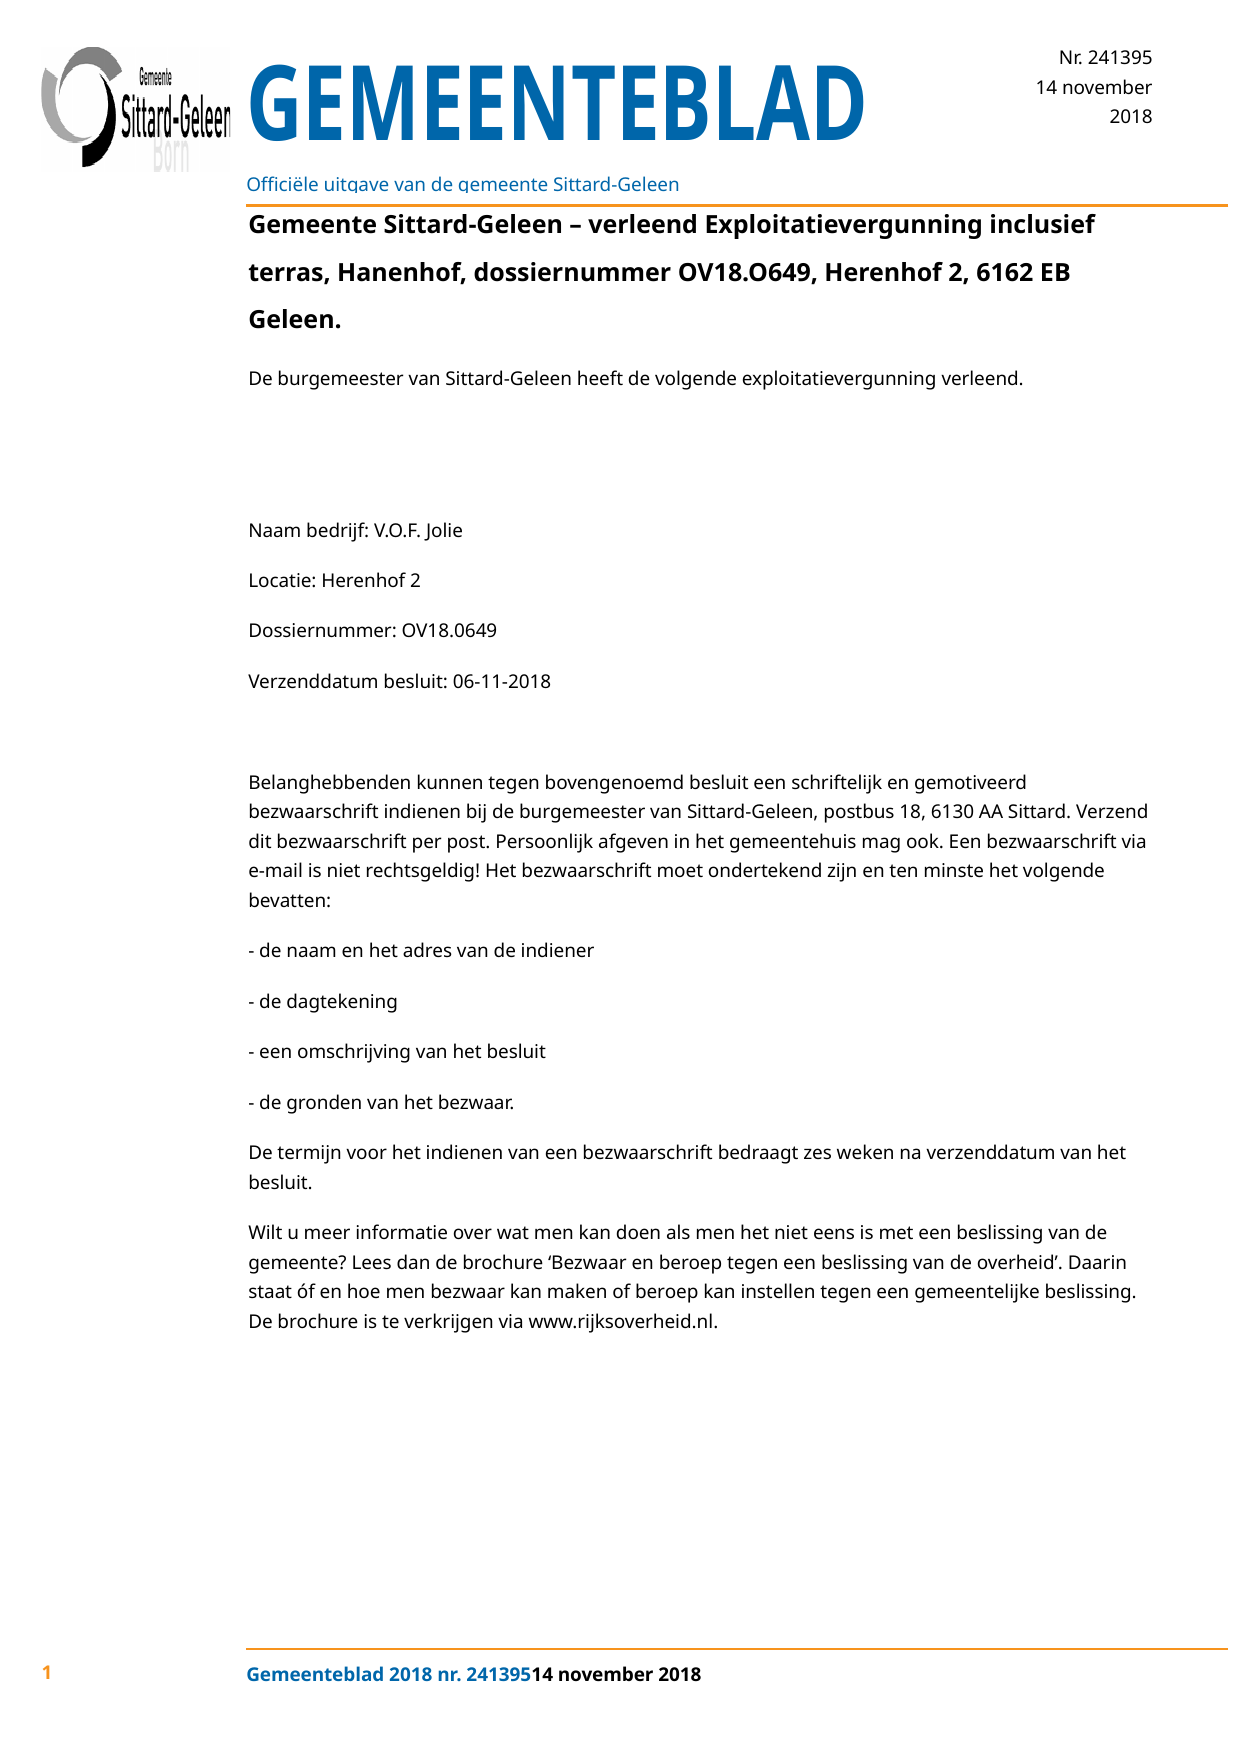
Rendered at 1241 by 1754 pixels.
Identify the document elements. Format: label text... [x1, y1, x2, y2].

text - een omschrijving van het besluit [248, 1038, 1152, 1064]
text Verzenddatum besluit: 06-11-2018 [248, 668, 1152, 694]
text Belanghebbenden kunnen tegen bovengenoemd besluit een schriftelijk en gemotiveerd bezwaarschrift indienen bij de burgemeester van Sittard-Geleen, postbus 18, 6130 AA Sittard. Verzend dit bezwaarschrift per post. Persoonlijk afgeven in het gemeentehuis mag ook. Een bezwaarschrift via e-mail is niet rechtsgeldig! Het bezwaarschrift moet ondertekend zijn en ten minste het volgende bevatten: [248, 769, 1152, 913]
text Gemeente Sittard-Geleen – verleend Exploitatievergunning inclusief terras, Hanenhof, dossiernummer OV18.O649, Herenhof 2, 6162 EB Geleen. [248, 207, 1152, 336]
picture [41, 47, 231, 172]
text - de dagtekening [248, 988, 1152, 1014]
text Naam bedrijf: V.O.F. Jolie [248, 517, 1152, 542]
text - de gronden van het bezwaar. [248, 1089, 1152, 1114]
text Dossiernummer: OV18.0649 [248, 618, 1152, 643]
text De burgemeester van Sittard-Geleen heeft de volgende exploitatievergunning verleend. [248, 366, 1152, 391]
text Wilt u meer informatie over wat men kan doen als men het niet eens is met een beslissing van de gemeente? Lees dan de brochure ‘Bezwaar en beroep tegen een beslissing van de overheid’. Daarin staat óf en hoe men bezwaar kan maken of beroep kan instellen tegen een gemeentelijke beslissing. De brochure is te verkrijgen via www.rijksoverheid.nl. [248, 1219, 1152, 1334]
text Locatie: Herenhof 2 [248, 567, 1152, 593]
text De termijn voor het indienen van een bezwaarschrift bedraagt zes weken na verzenddatum van het besluit. [248, 1139, 1152, 1194]
text - de naam en het adres van de indiener [248, 938, 1152, 963]
